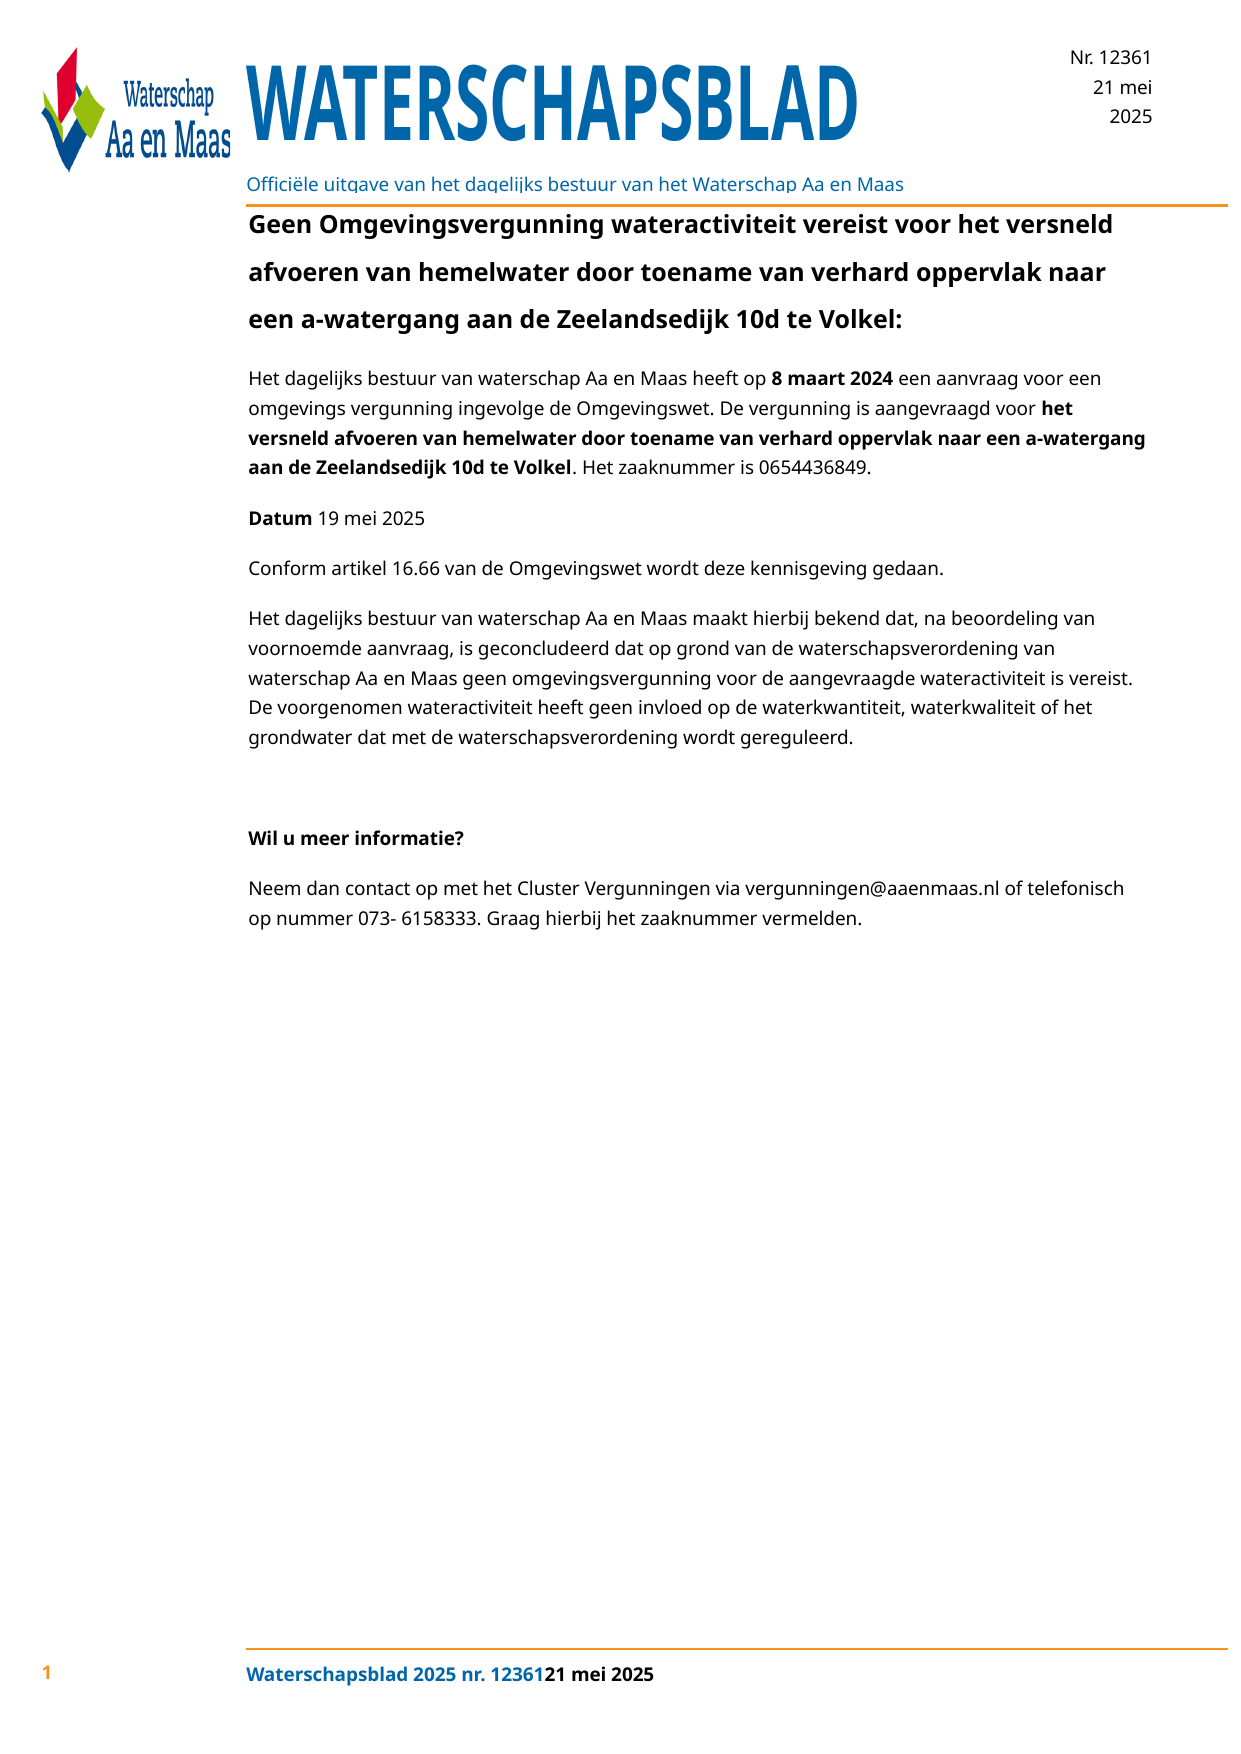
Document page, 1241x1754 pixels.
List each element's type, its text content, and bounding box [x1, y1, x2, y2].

text Het dagelijks bestuur van waterschap Aa en Maas maakt hierbij bekend dat, na beoordeling van voornoemde aanvraag, is geconcludeerd dat op grond van de waterschapsverordening van waterschap Aa en Maas geen omgevingsvergunning voor de aangevraagde wateractiviteit is vereist. De voorgenomen wateractiviteit heeft geen invloed op de waterkwantiteit, waterkwaliteit of het grondwater dat met de waterschapsverordening wordt gereguleerd. [248, 606, 1152, 749]
text Wil u meer informatie? [248, 825, 1152, 850]
text Het dagelijks bestuur van waterschap Aa en Maas heeft op 8 maart 2024 een aanvraag voor een omgevings vergunning ingevolge de Omgevingswet. De vergunning is aangevraagd voor het versneld afvoeren van hemelwater door toename van verhard oppervlak naar een a-watergang aan de Zeelandsedijk 10d te Volkel. Het zaaknummer is 0654436849. [248, 366, 1152, 480]
text Geen Omgevingsvergunning wateractiviteit vereist voor het versneld afvoeren van hemelwater door toename van verhard oppervlak naar een a-watergang aan de Zeelandsedijk 10d te Volkel: [248, 207, 1152, 336]
text Conform artikel 16.66 van de Omgevingswet wordt deze kennisgeving gedaan. [248, 555, 1152, 581]
picture [41, 47, 231, 172]
text Neem dan contact op met het Cluster Vergunningen via vergunningen@aaenmaas.nl of telefonisch op nummer 073- 6158333. Graag hierbij het zaaknummer vermelden. [248, 875, 1152, 930]
text Datum 19 mei 2025 [248, 505, 1152, 530]
